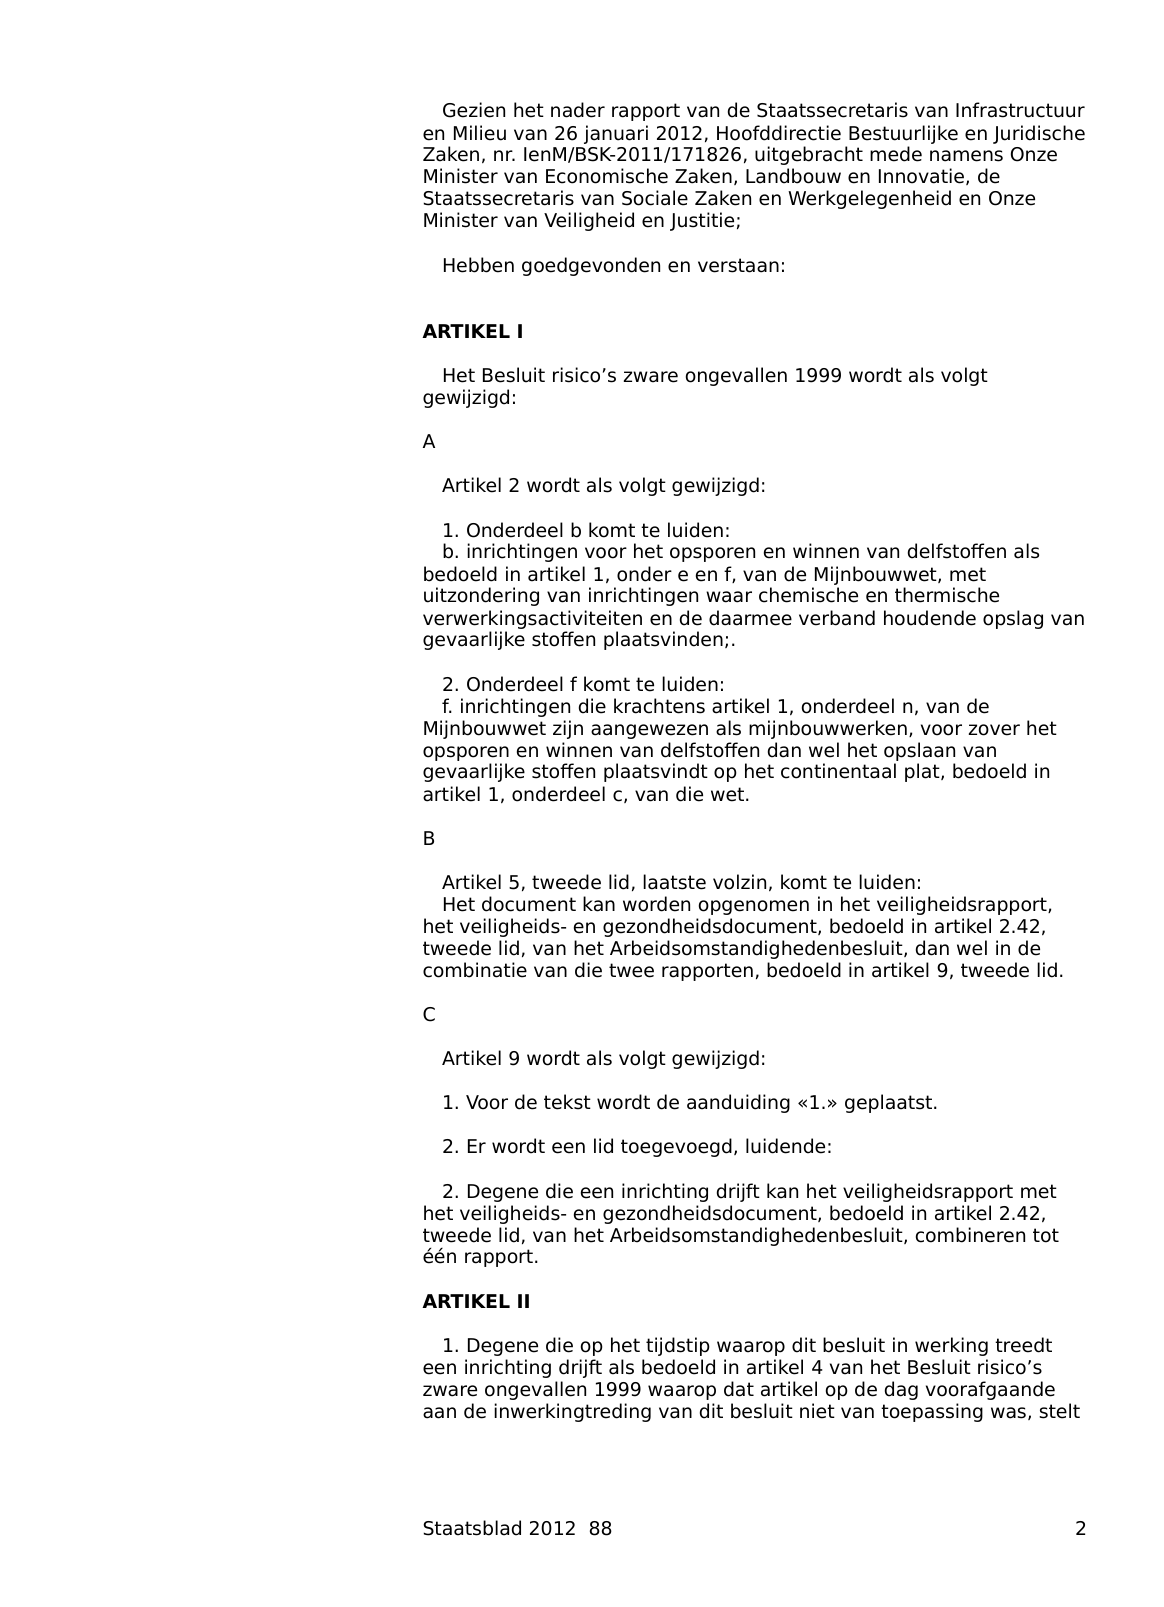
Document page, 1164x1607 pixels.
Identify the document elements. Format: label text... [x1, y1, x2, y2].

text 2. Degene die een inrichting drijft kan het veiligheidsrapport met het veiligheids- en gezondheidsdocument, bedoeld in artikel 2.42, tweede lid, van het Arbeidsomstandighedenbesluit, combineren tot één rapport. [422, 1181, 1087, 1268]
text Artikel 9 wordt als volgt gewijzigd: [422, 1048, 1087, 1070]
text f. inrichtingen die krachtens artikel 1, onderdeel n, van de Mijnbouwwet zijn aangewezen als mijnbouwwerken, voor zover het opsporen en winnen van delfstoffen dan wel het opslaan van gevaarlijke stoffen plaatsvindt op het continentaal plat, bedoeld in artikel 1, onderdeel c, van die wet. [422, 696, 1087, 805]
text B [422, 828, 1087, 849]
text 1. Voor de tekst wordt de aanduiding «1.» geplaatst. [422, 1092, 1087, 1114]
text b. inrichtingen voor het opsporen en winnen van delfstoffen als bedoeld in artikel 1, onder e en f, van de Mijnbouwwet, met uitzondering van inrichtingen waar chemische en thermische verwerkingsactiviteiten en de daarmee verband houdende opslag van gevaarlijke stoffen plaatsvinden;. [422, 541, 1087, 651]
text A [422, 431, 1087, 453]
text Het Besluit risico’s zware ongevallen 1999 wordt als volgt gewijzigd: [422, 365, 1087, 409]
text 2. Er wordt een lid toegevoegd, luidende: [422, 1136, 1087, 1158]
text Artikel 5, tweede lid, laatste volzin, komt te luiden: [422, 872, 1087, 894]
text Het document kan worden opgenomen in het veiligheidsrapport, het veiligheids- en gezondheidsdocument, bedoeld in artikel 2.42, tweede lid, van het Arbeidsomstandighedenbesluit, dan wel in de combinatie van die twee rapporten, bedoeld in artikel 9, tweede lid. [422, 894, 1087, 982]
text Hebben goedgevonden en verstaan: [422, 254, 1087, 276]
text C [422, 1004, 1087, 1026]
text 1. Onderdeel b komt te luiden: [422, 519, 1087, 541]
subtitle ARTIKEL II [422, 1291, 1087, 1313]
text 1. Degene die op het tijdstip waarop dit besluit in werking treedt een inrichting drijft als bedoeld in artikel 4 van het Besluit risico’s zware ongevallen 1999 waarop dat artikel op de dag voorafgaande aan de inwerkingtreding van dit besluit niet van toepassing was, stelt [422, 1335, 1087, 1423]
text 2. Onderdeel f komt te luiden: [422, 673, 1087, 696]
text Gezien het nader rapport van de Staatssecretaris van Infrastructuur en Milieu van 26 januari 2012, Hoofddirectie Bestuurlijke en Juridische Zaken, nr. IenM/BSK-2011/171826, uitgebracht mede namens Onze Minister van Economische Zaken, Landbouw en Innovatie, de Staatssecretaris van Sociale Zaken en Werkgelegenheid en Onze Minister van Veiligheid en Justitie; [422, 100, 1087, 232]
text Artikel 2 wordt als volgt gewijzigd: [422, 475, 1087, 497]
subtitle ARTIKEL I [422, 321, 1087, 343]
